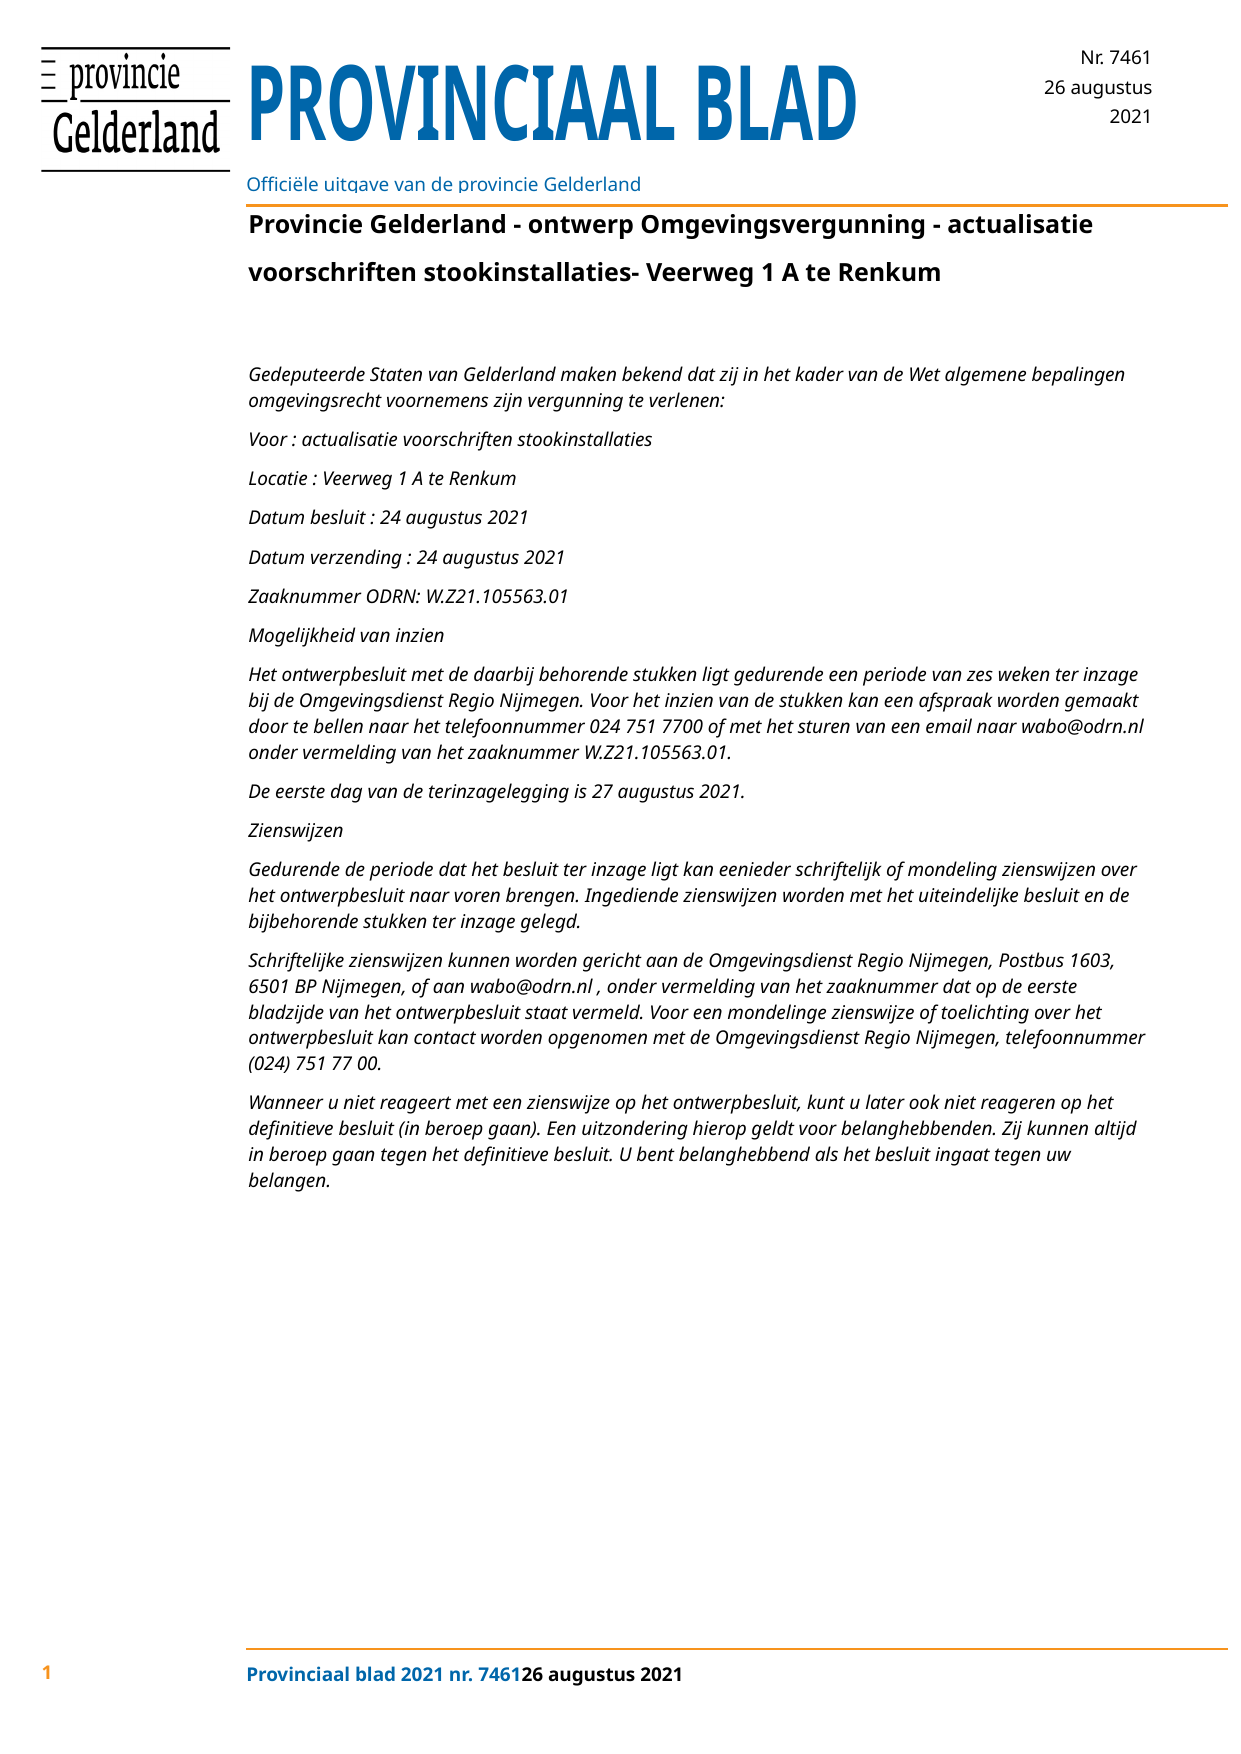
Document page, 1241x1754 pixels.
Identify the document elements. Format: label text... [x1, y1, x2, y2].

text Gedurende de periode dat het besluit ter inzage ligt kan eenieder schriftelijk of mondeling zienswijzen over het ontwerpbesluit naar voren brengen. Ingediende zienswijzen worden met het uiteindelijke besluit en de bijbehorende stukken ter inzage gelegd. [248, 857, 1152, 934]
text Schriftelijke zienswijzen kunnen worden gericht aan de Omgevingsdienst Regio Nijmegen, Postbus 1603, 6501 BP Nijmegen, of aan wabo@odrn.nl , onder vermelding van het zaaknummer dat op de eerste bladzijde van het ontwerpbesluit staat vermeld. Voor een mondelinge zienswijze of toelichting over het ontwerpbesluit kan contact worden opgenomen met de Omgevingsdienst Regio Nijmegen, telefoonnummer (024) 751 77 00. [248, 947, 1152, 1076]
text Voor : actualisatie voorschriften stookinstallaties [248, 426, 1152, 452]
text Zaaknummer ODRN: W.Z21.105563.01 [248, 583, 1152, 609]
picture [41, 47, 231, 172]
text Locatie : Veerweg 1 A te Renkum [248, 465, 1152, 491]
text Datum besluit : 24 augustus 2021 [248, 504, 1152, 530]
text Zienswijzen [248, 817, 1152, 843]
text De eerste dag van de terinzagelegging is 27 augustus 2021. [248, 778, 1152, 804]
text Mogelijkheid van inzien [248, 622, 1152, 648]
text Wanneer u niet reageert met een zienswijze op het ontwerpbesluit, kunt u later ook niet reageren op het definitieve besluit (in beroep gaan). Een uitzondering hierop geldt voor belanghebbenden. Zij kunnen altijd in beroep gaan tegen het definitieve besluit. U bent belanghebbend als het besluit ingaat tegen uw belangen. [248, 1089, 1152, 1192]
text Provincie Gelderland - ontwerp Omgevingsvergunning - actualisatie voorschriften stookinstallaties- Veerweg 1 A te Renkum [248, 207, 1152, 288]
text Datum verzending : 24 augustus 2021 [248, 544, 1152, 569]
text Gedeputeerde Staten van Gelderland maken bekend dat zij in het kader van de Wet algemene bepalingen omgevingsrecht voornemens zijn vergunning te verlenen: [248, 361, 1152, 412]
text Het ontwerpbesluit met de daarbij behorende stukken ligt gedurende een periode van zes weken ter inzage bij de Omgevingsdienst Regio Nijmegen. Voor het inzien van de stukken kan een afspraak worden gemaakt door te bellen naar het telefoonnummer 024 751 7700 of met het sturen van een email naar wabo@odrn.nl onder vermelding van het zaaknummer W.Z21.105563.01. [248, 662, 1152, 764]
